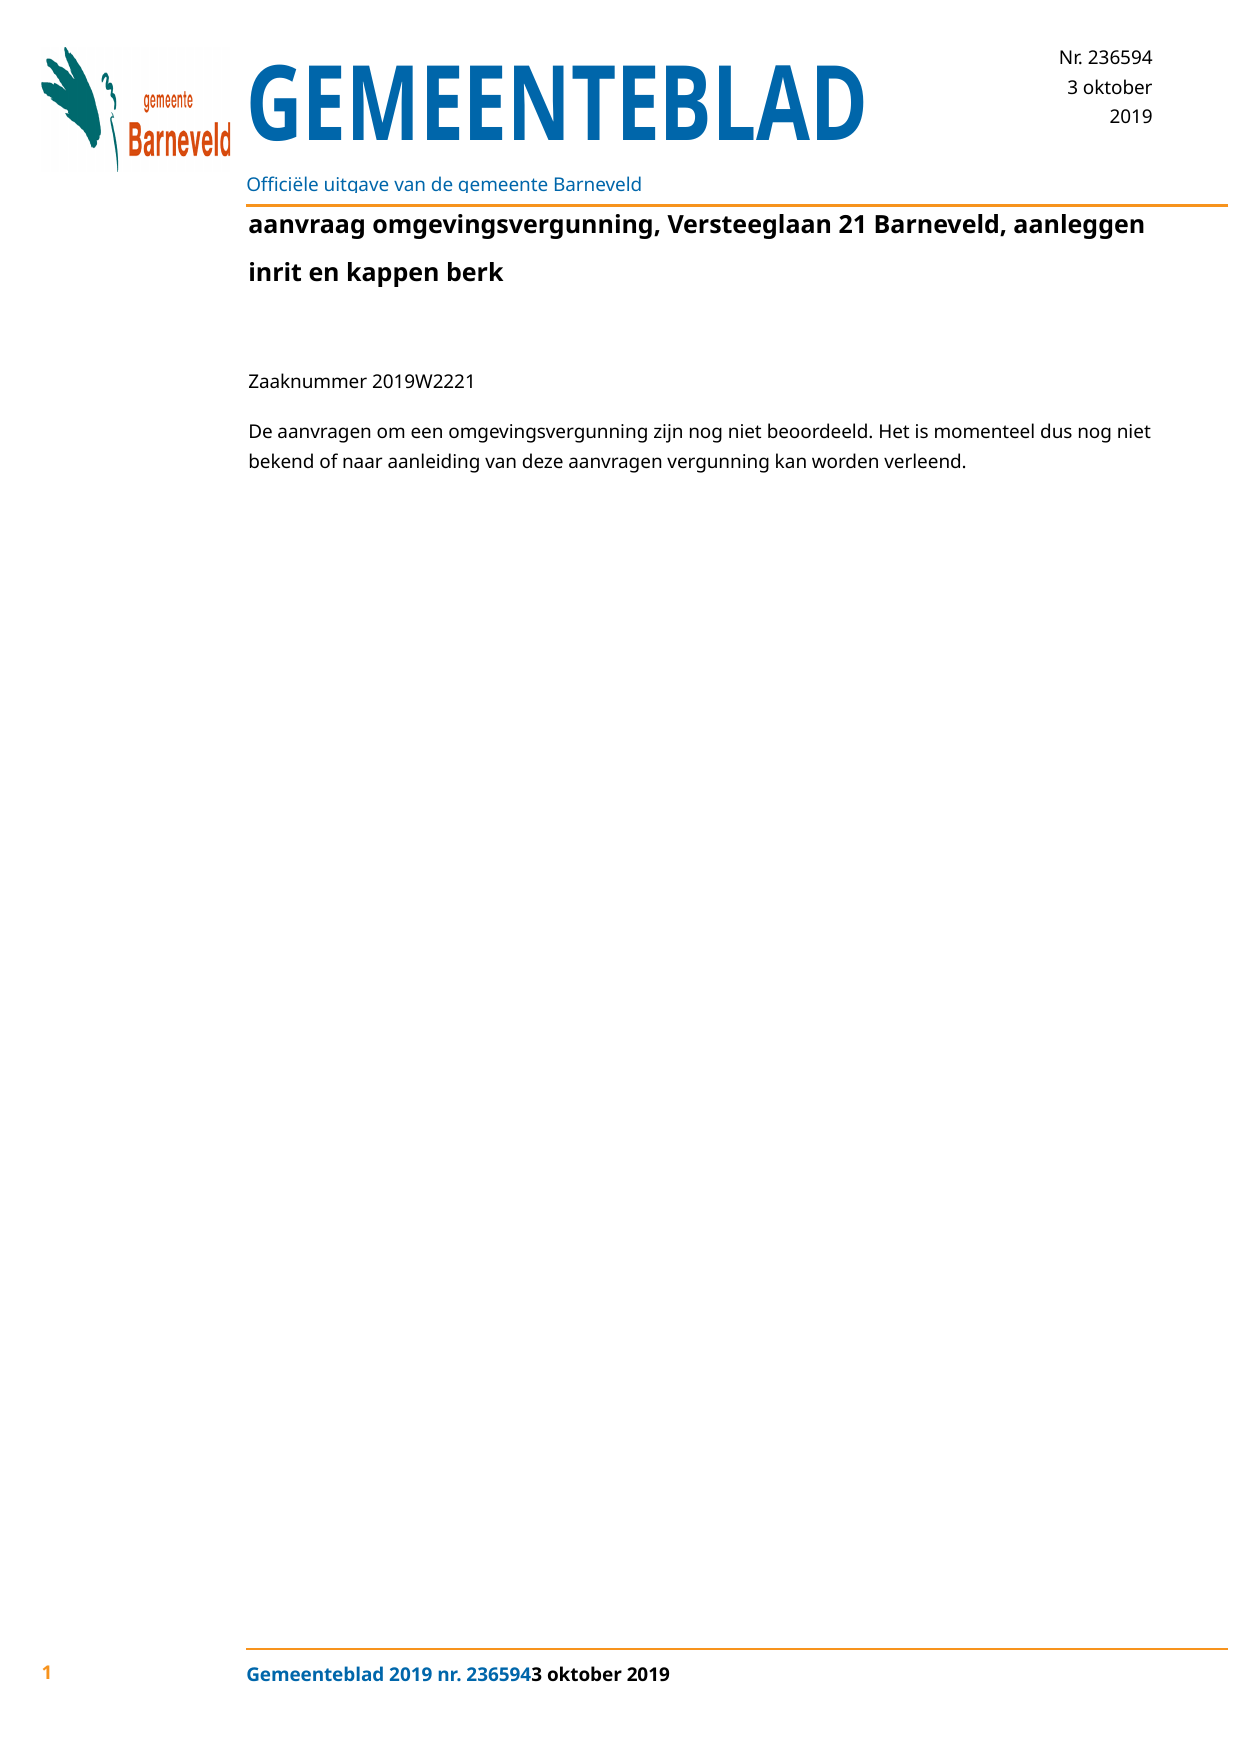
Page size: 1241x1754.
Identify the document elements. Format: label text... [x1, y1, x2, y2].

text De aanvragen om een omgevingsvergunning zijn nog niet beoordeeld. Het is momenteel dus nog niet bekend of naar aanleiding van deze aanvragen vergunning kan worden verleend. [248, 419, 1152, 474]
text Zaaknummer 2019W2221 [248, 368, 1152, 394]
text aanvraag omgevingsvergunning, Versteeglaan 21 Barneveld, aanleggen inrit en kappen berk [248, 207, 1152, 288]
picture [41, 47, 231, 172]
